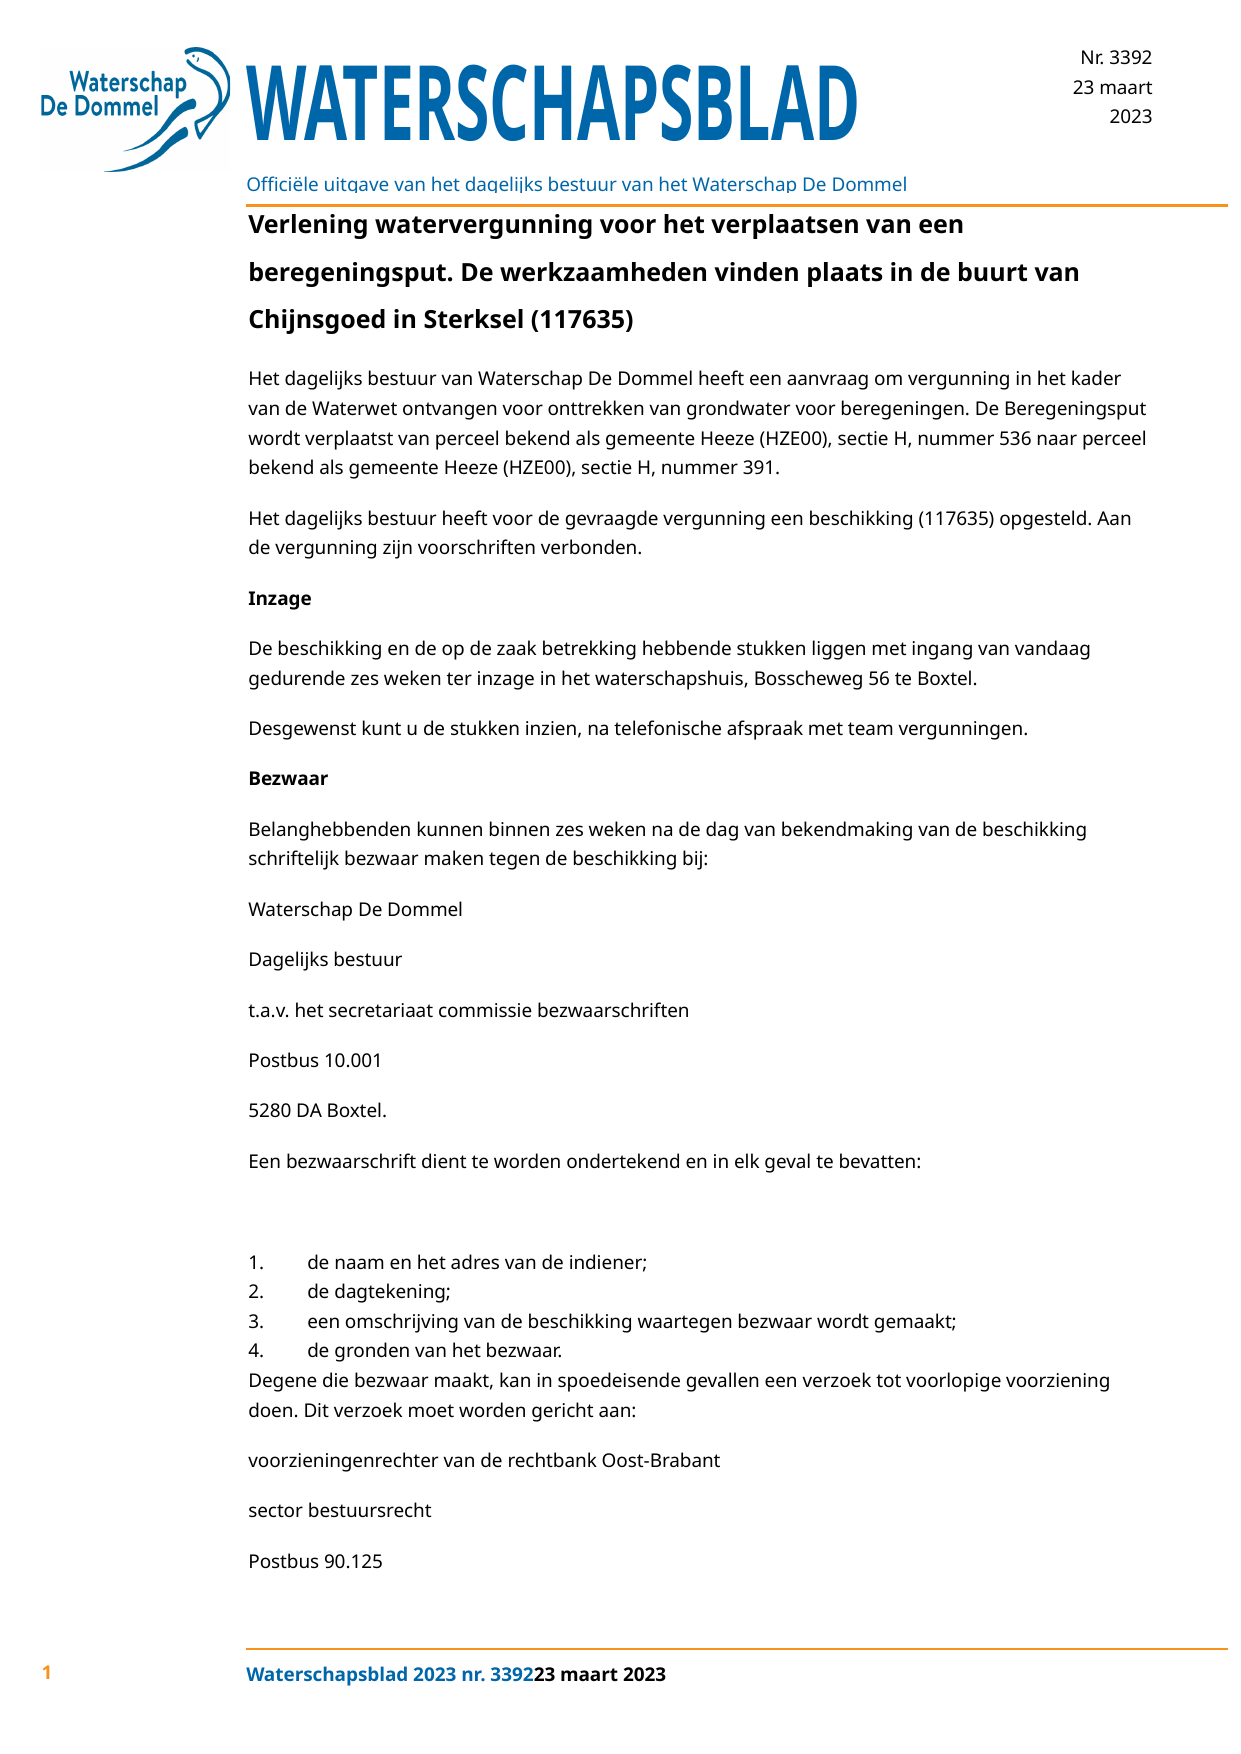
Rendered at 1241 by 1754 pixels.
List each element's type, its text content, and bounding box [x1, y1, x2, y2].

list een omschrijving van de beschikking waartegen bezwaar wordt gemaakt; [248, 1308, 1152, 1334]
text sector bestuursrecht [248, 1498, 1152, 1523]
list de gronden van het bezwaar. [248, 1338, 1152, 1363]
text Het dagelijks bestuur heeft voor de gevraagde vergunning een beschikking (117635) opgesteld. Aan de vergunning zijn voorschriften verbonden. [248, 505, 1152, 560]
text Dagelijks bestuur [248, 946, 1152, 972]
text Postbus 10.001 [248, 1047, 1152, 1073]
text Een bezwaarschrift dient te worden ondertekend en in elk geval te bevatten: [248, 1148, 1152, 1174]
text t.a.v. het secretariaat commissie bezwaarschriften [248, 997, 1152, 1022]
text voorzieningenrechter van de rechtbank Oost-Brabant [248, 1447, 1152, 1473]
text Degene die bezwaar maakt, kan in spoedeisende gevallen een verzoek tot voorlopige voorziening doen. Dit verzoek moet worden gericht aan: [248, 1367, 1152, 1422]
text Het dagelijks bestuur van Waterschap De Dommel heeft een aanvraag om vergunning in het kader van de Waterwet ontvangen voor onttrekken van grondwater voor beregeningen. De Beregeningsput wordt verplaatst van perceel bekend als gemeente Heeze (HZE00), sectie H, nummer 536 naar perceel bekend als gemeente Heeze (HZE00), sectie H, nummer 391. [248, 366, 1152, 480]
text 5280 DA Boxtel. [248, 1098, 1152, 1123]
picture [45, 99, 51, 111]
picture [198, 118, 210, 131]
text De beschikking en de op de zaak betrekking hebbende stukken liggen met ingang van vandaag gedurende zes weken ter inzage in het waterschapshuis, Bosscheweg 56 te Boxtel. [248, 635, 1152, 690]
text Verlening watervergunning voor het verplaatsen van een beregeningsput. De werkzaamheden vinden plaats in de buurt van Chijnsgoed in Sterksel (117635) [248, 207, 1152, 336]
picture [41, 47, 231, 172]
list de naam en het adres van de indiener; [248, 1249, 1152, 1274]
text Inzage [248, 585, 1152, 610]
text Desgewenst kunt u de stukken inzien, na telefonische afspraak met team vergunningen. [248, 715, 1152, 741]
picture [204, 47, 231, 76]
text Waterschap De Dommel [248, 896, 1152, 922]
list de dagtekening; [248, 1278, 1152, 1304]
text Postbus 90.125 [248, 1548, 1152, 1574]
text Belanghebbenden kunnen binnen zes weken na de dag van bekendmaking van de beschikking schriftelijk bezwaar maken tegen de beschikking bij: [248, 816, 1152, 871]
text Bezwaar [248, 766, 1152, 791]
